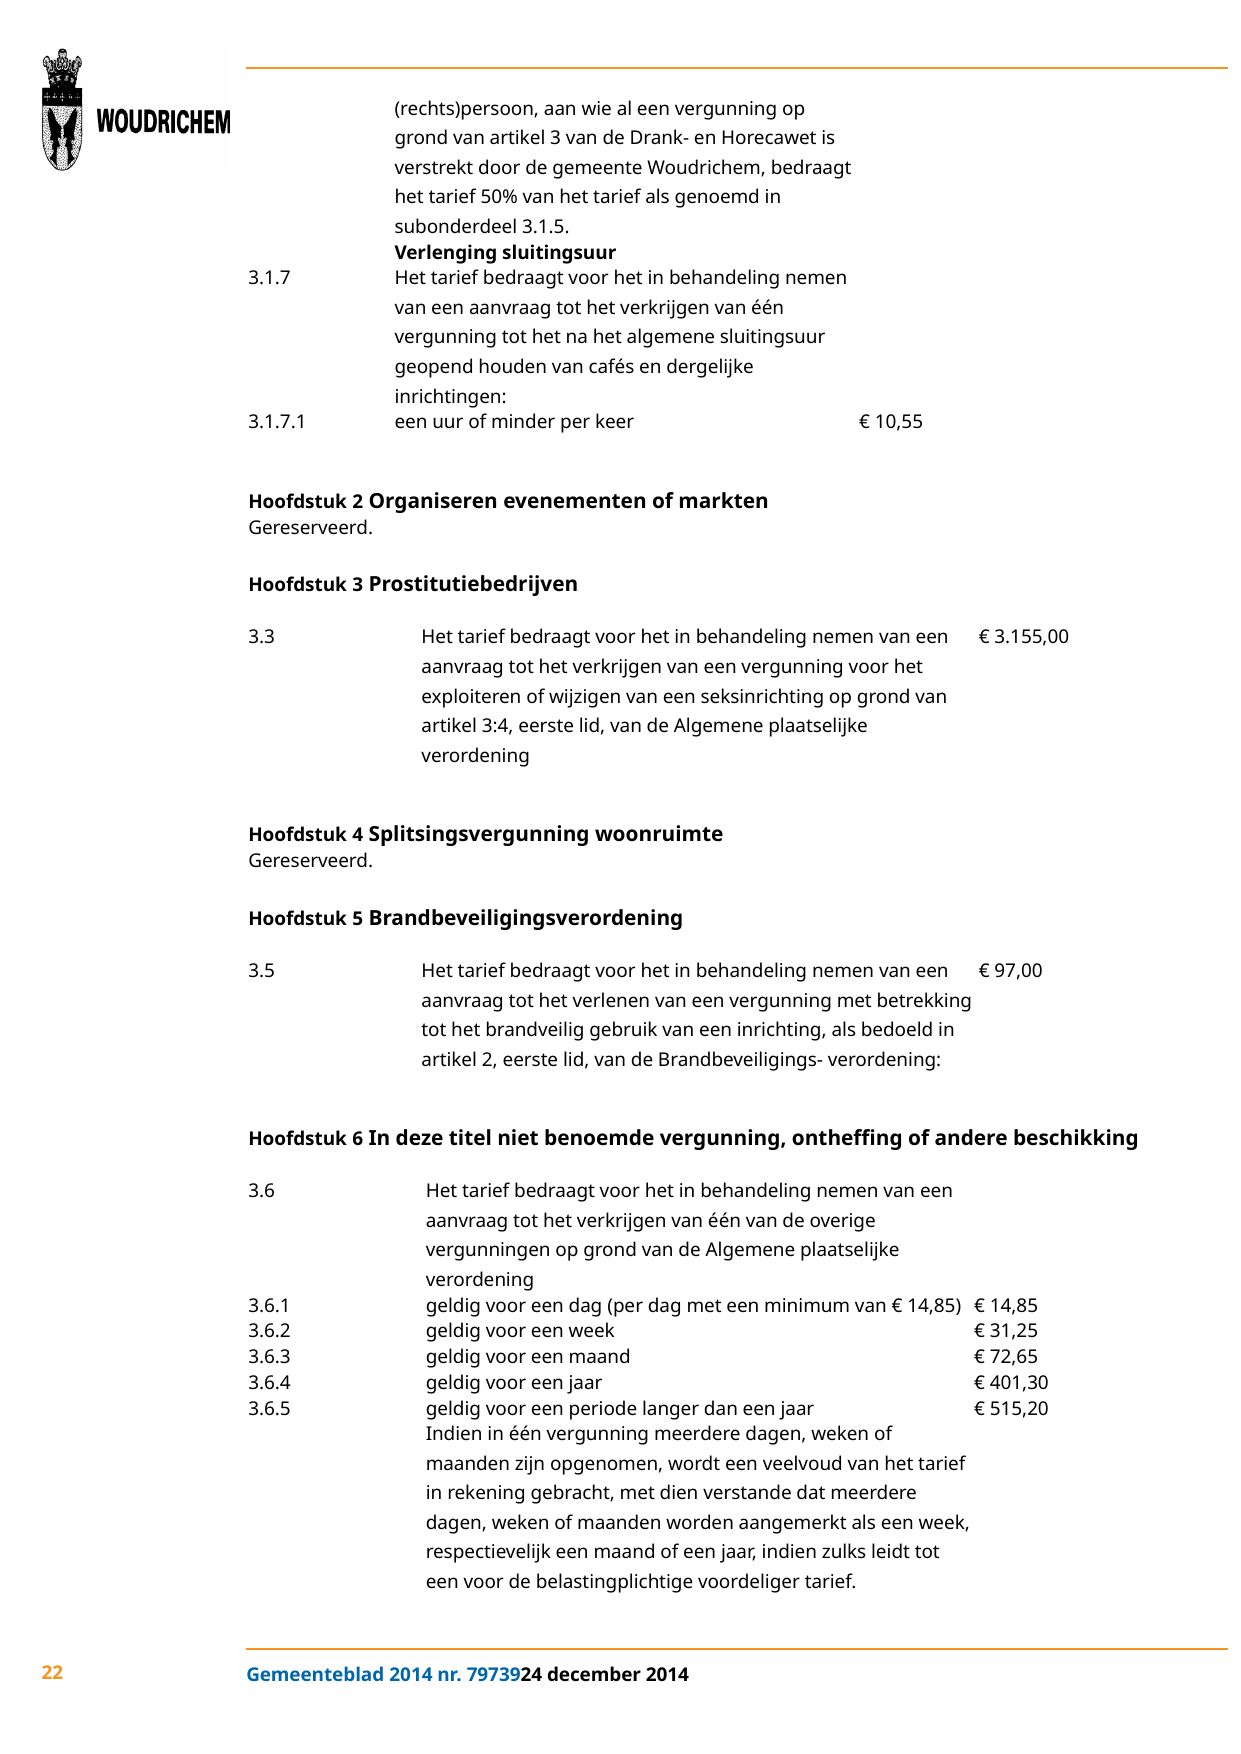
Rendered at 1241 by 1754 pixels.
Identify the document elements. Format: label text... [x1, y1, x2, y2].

table_cell 3.6.1 [248, 1292, 426, 1317]
table_cell [859, 95, 1005, 239]
table_cell € 515,20 [974, 1395, 1152, 1420]
table_cell (rechts)persoon, aan wie al een vergunning op grond van artikel 3 van de Drank- en Horecawet is verstrekt door de gemeente Woudrichem, bedraagt het tarief 50% van het tarief als genoemd in subonderdeel 3.1.5. [394, 95, 859, 239]
table_cell € 31,25 [974, 1318, 1152, 1343]
text Hoofdstuk 4 Splitsingsvergunning woonruimte [248, 819, 1152, 848]
table_cell 3.1.7.1 [248, 409, 394, 434]
table_cell een uur of minder per keer [394, 409, 859, 434]
table_header Het tarief bedraagt voor het in behandeling nemen van een aanvraag tot het verlenen van een vergunning met betrekking tot het brandveilig gebruik van een inrichting, als bedoeld in artikel 2, eerste lid, van de Brandbeveiligings- verordening: [421, 957, 978, 1072]
text Gereserveerd. [248, 848, 1152, 873]
table_cell geldig voor een maand [426, 1343, 974, 1369]
table_header Het tarief bedraagt voor het in behandeling nemen van een aanvraag tot het verkrijgen van één van de overige vergunningen op grond van de Algemene plaatselijke verordening [426, 1177, 974, 1292]
text Hoofdstuk 3 Prostitutiebedrijven [248, 569, 1152, 598]
table_cell 3.6.4 [248, 1369, 426, 1395]
table_cell [974, 1420, 1152, 1594]
table_cell [859, 239, 1005, 264]
picture [41, 47, 231, 172]
table_cell 3.1.7 [248, 265, 394, 409]
table_header [974, 1177, 1152, 1292]
table_cell Indien in één vergunning meerdere dagen, weken of maanden zijn opgenomen, wordt een veelvoud van het tarief in rekening gebracht, met dien verstande dat meerdere dagen, weken of maanden worden aangemerkt als een week, respectievelijk een maand of een jaar, indien zulks leidt tot een voor de belastingplichtige voordeliger tarief. [426, 1420, 974, 1594]
table_cell 3.6.5 [248, 1395, 426, 1420]
text Hoofdstuk 5 Brandbeveiligingsverordening [248, 903, 1152, 931]
table_cell Het tarief bedraagt voor het in behandeling nemen van een aanvraag tot het verkrijgen van één vergunning tot het na het algemene sluitingsuur geopend houden van cafés en dergelijke inrichtingen: [394, 265, 859, 409]
table_cell [248, 239, 394, 264]
table_cell Verlenging sluitingsuur [394, 239, 859, 264]
text Hoofdstuk 6 In deze titel niet benoemde vergunning, ontheffing of andere beschikking [248, 1123, 1152, 1152]
table_cell € 14,85 [974, 1292, 1152, 1317]
table_header € 97,00 [979, 957, 1152, 1072]
table_cell 3.6.3 [248, 1343, 426, 1369]
table_cell geldig voor een jaar [426, 1369, 974, 1395]
table_header 3.5 [248, 957, 421, 1072]
text Gereserveerd. [248, 514, 1152, 540]
table_header 3.3 [248, 624, 421, 768]
text Hoofdstuk 2 Organiseren evenementen of markten [248, 486, 1152, 514]
table_header Het tarief bedraagt voor het in behandeling nemen van een aanvraag tot het verkrijgen van een vergunning voor het exploiteren of wijzigen van een seksinrichting op grond van artikel 3:4, eerste lid, van de Algemene plaatselijke verordening [421, 624, 978, 768]
table_cell € 401,30 [974, 1369, 1152, 1395]
table_header € 3.155,00 [979, 624, 1152, 768]
table_cell geldig voor een week [426, 1318, 974, 1343]
table_cell € 72,65 [974, 1343, 1152, 1369]
table_cell [859, 265, 1152, 409]
table_cell € 10,55 [859, 409, 1152, 434]
table_cell 3.6.2 [248, 1318, 426, 1343]
table_cell [248, 1420, 426, 1594]
table_header 3.6 [248, 1177, 426, 1292]
table_cell geldig voor een dag (per dag met een minimum van € 14,85) [426, 1292, 974, 1317]
table_cell geldig voor een periode langer dan een jaar [426, 1395, 974, 1420]
table_cell [248, 95, 394, 239]
